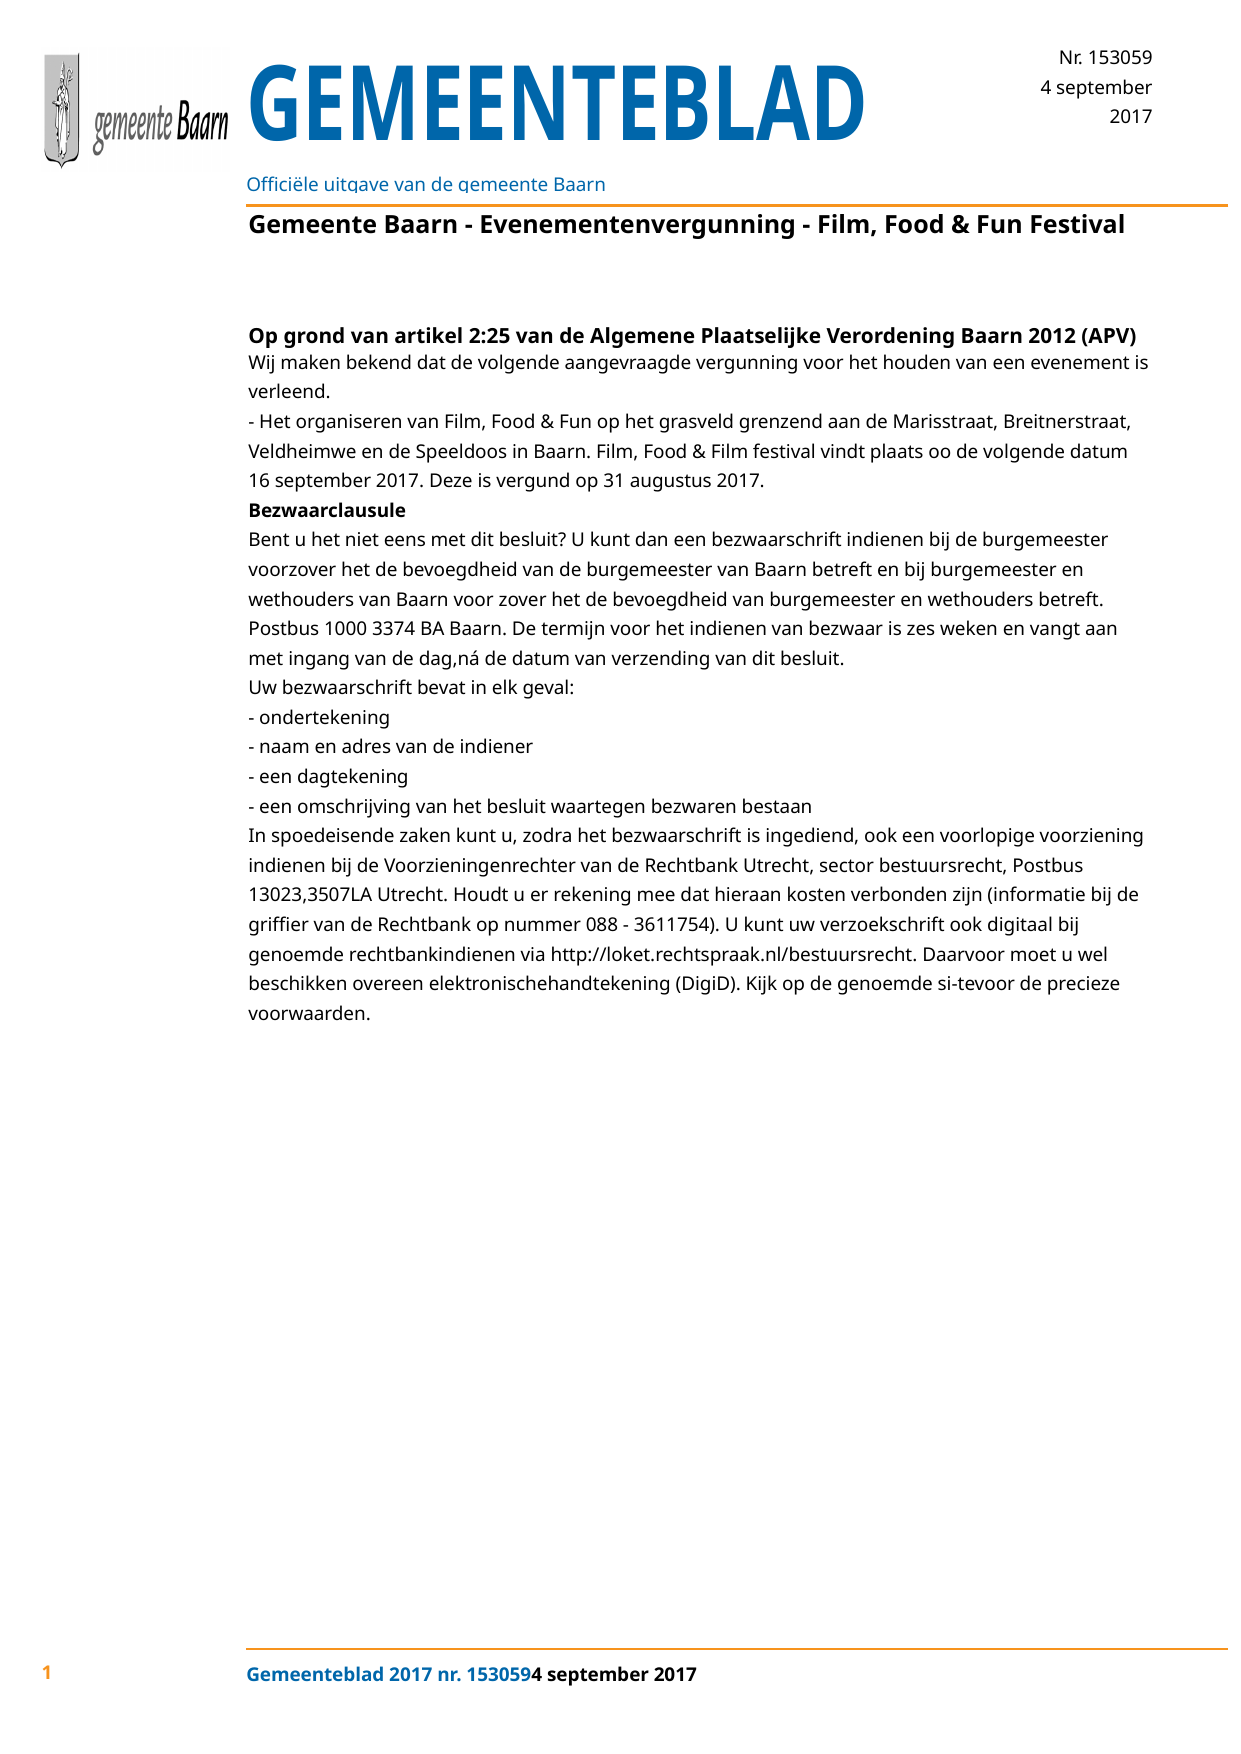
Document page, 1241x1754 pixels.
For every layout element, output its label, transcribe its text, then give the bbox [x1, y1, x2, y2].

text - ondertekening [248, 704, 1152, 730]
text - een dagtekening [248, 763, 1152, 789]
text - naam en adres van de indiener [248, 734, 1152, 759]
text Wij maken bekend dat de volgende aangevraagde vergunning voor het houden van een evenement is verleend. [248, 349, 1152, 404]
text Bezwaarclausule [248, 497, 1152, 523]
text Op grond van artikel 2:25 van de Algemene Plaatselijke Verordening Baarn 2012 (APV) [248, 321, 1152, 349]
text Gemeente Baarn - Evenementenvergunning - Film, Food & Fun Festival [248, 207, 1152, 241]
text - Het organiseren van Film, Food & Fun op het grasveld grenzend aan de Marisstraat, Breitnerstraat, Veldheimwe en de Speeldoos in Baarn. Film, Food & Film festival vindt plaats oo de volgende datum 16 september 2017. Deze is vergund op 31 augustus 2017. [248, 408, 1152, 493]
text Bent u het niet eens met dit besluit? U kunt dan een bezwaarschrift indienen bij de burgemeester voorzover het de bevoegdheid van de burgemeester van Baarn betreft en bij burgemeester en wethouders van Baarn voor zover het de bevoegdheid van burgemeester en wethouders betreft. Postbus 1000 3374 BA Baarn. De termijn voor het indienen van bezwaar is zes weken en vangt aan met ingang van de dag,ná de datum van verzending van dit besluit. [248, 527, 1152, 671]
text Uw bezwaarschrift bevat in elk geval: [248, 674, 1152, 700]
text - een omschrijving van het besluit waartegen bezwaren bestaan [248, 793, 1152, 819]
text In spoedeisende zaken kunt u, zodra het bezwaarschrift is ingediend, ook een voorlopige voorziening indienen bij de Voorzieningenrechter van de Rechtbank Utrecht, sector bestuursrecht, Postbus 13023,3507LA Utrecht. Houdt u er rekening mee dat hieraan kosten verbonden zijn (informatie bij de griffier van de Rechtbank op nummer 088 - 3611754). U kunt uw verzoekschrift ook digitaal bij genoemde rechtbankindienen via http://loket.rechtspraak.nl/bestuursrecht. Daarvoor moet u wel beschikken overeen elektronischehandtekening (DigiD). Kijk op de genoemde si-tevoor de precieze voorwaarden. [248, 822, 1152, 1026]
picture [41, 47, 231, 172]
